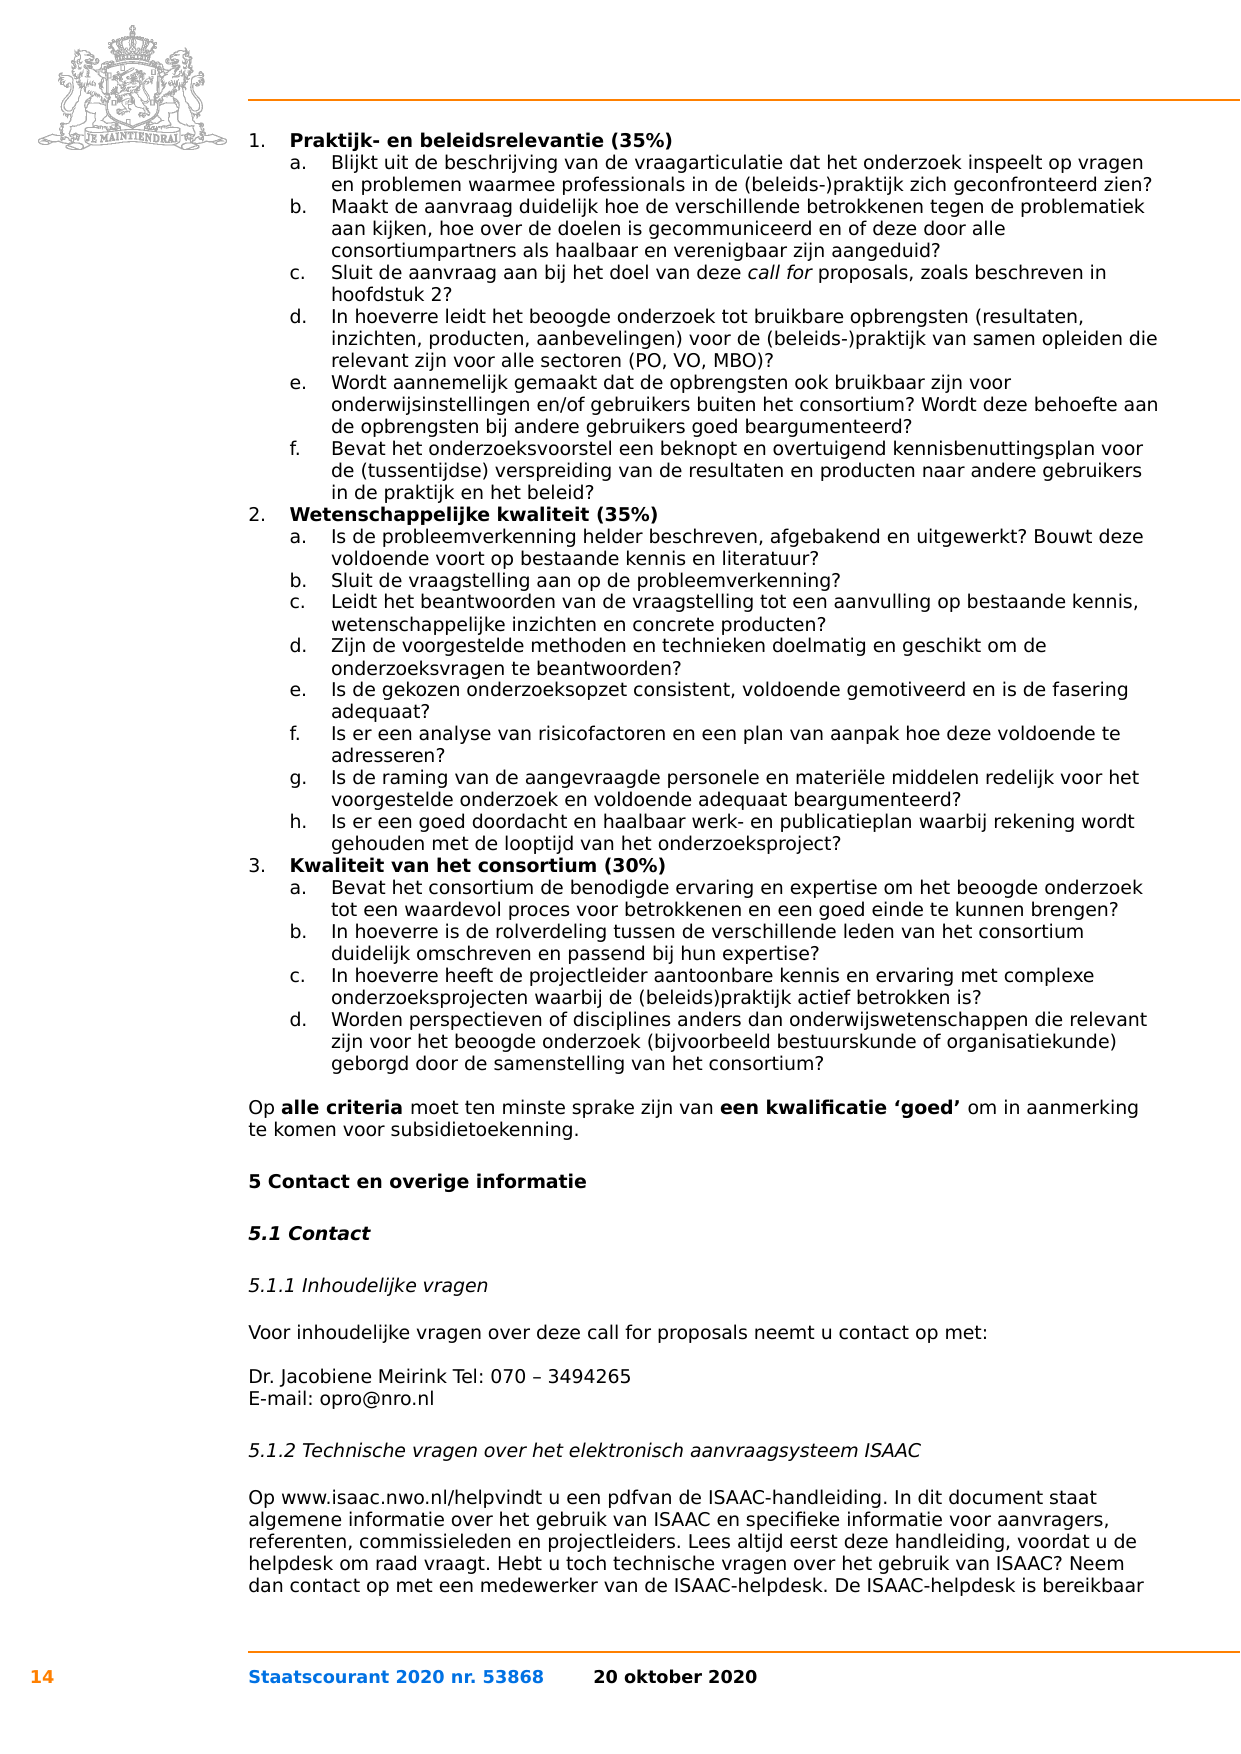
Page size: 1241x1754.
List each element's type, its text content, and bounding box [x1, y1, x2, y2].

text f. Bevat het onderzoeksvoorstel een beknopt en overtuigend kennisbenuttingsplan voor de (tussentijdse) verspreiding van de resultaten en producten naar andere gebruikers in de praktijk en het beleid? [289, 438, 1163, 503]
text Op alle criteria moet ten minste sprake zijn van een kwalificatie ‘goed’ om in aanmerking te komen voor subsidietoekenning. [248, 1097, 1163, 1141]
text Dr. Jacobiene Meirink Tel: 070 – 3494265 [248, 1366, 1163, 1388]
text e. Wordt aannemelijk gemaakt dat de opbrengsten ook bruikbaar zijn voor onderwijsinstellingen en/of gebruikers buiten het consortium? Wordt deze behoefte aan de opbrengsten bij andere gebruikers goed beargumenteerd? [289, 372, 1163, 438]
text e. Is de gekozen onderzoeksopzet consistent, voldoende gemotiveerd en is de fasering adequaat? [289, 679, 1163, 723]
text c. Leidt het beantwoorden van de vraagstelling tot een aanvulling op bestaande kennis, wetenschappelijke inzichten en concrete producten? [289, 591, 1163, 635]
text 1. Praktijk- en beleidsrelevantie (35%) [248, 130, 1163, 152]
text 2. Wetenschappelijke kwaliteit (35%) [248, 503, 1163, 526]
text 3. Kwaliteit van het consortium (30%) [248, 855, 1163, 877]
text E-mail: opro@nro.nl [248, 1388, 1163, 1409]
text Voor inhoudelijke vragen over deze call for proposals neemt u contact op met: [248, 1322, 1163, 1344]
text c. In hoeverre heeft de projectleider aantoonbare kennis en ervaring met complexe onderzoeksprojecten waarbij de (beleids)praktijk actief betrokken is? [289, 965, 1163, 1009]
text d. Zijn de voorgestelde methoden en technieken doelmatig en geschikt om de onderzoeksvragen te beantwoorden? [289, 635, 1163, 679]
subtitle 5.1.2 Technische vragen over het elektronisch aanvraagsysteem ISAAC [248, 1439, 1163, 1462]
subtitle 5 Contact en overige informatie [248, 1171, 1163, 1193]
text d. In hoeverre leidt het beoogde onderzoek tot bruikbare opbrengsten (resultaten, inzichten, producten, aanbevelingen) voor de (beleids-)praktijk van samen opleiden die relevant zijn voor alle sectoren (PO, VO, MBO)? [289, 306, 1163, 372]
text f. Is er een analyse van risicofactoren en een plan van aanpak hoe deze voldoende te adresseren? [289, 723, 1163, 767]
subtitle 5.1 Contact [248, 1223, 1163, 1245]
text c. Sluit de aanvraag aan bij het doel van deze call for proposals, zoals beschreven in hoofdstuk 2? [289, 262, 1163, 306]
subtitle 5.1.1 Inhoudelijke vragen [248, 1275, 1163, 1297]
text a. Bevat het consortium de benodigde ervaring en expertise om het beoogde onderzoek tot een waardevol proces voor betrokkenen en een goed einde te kunnen brengen? [289, 877, 1163, 921]
text b. In hoeverre is de rolverdeling tussen de verschillende leden van het consortium duidelijk omschreven en passend bij hun expertise? [289, 921, 1163, 965]
text a. Blijkt uit de beschrijving van de vraagarticulatie dat het onderzoek inspeelt op vragen en problemen waarmee professionals in de (beleids-)praktijk zich geconfronteerd zien? [289, 152, 1163, 196]
text a. Is de probleemverkenning helder beschreven, afgebakend en uitgewerkt? Bouwt deze voldoende voort op bestaande kennis en literatuur? [289, 526, 1163, 569]
text b. Sluit de vraagstelling aan op de probleemverkenning? [289, 569, 1163, 591]
text d. Worden perspectieven of disciplines anders dan onderwijswetenschappen die relevant zijn voor het beoogde onderzoek (bijvoorbeeld bestuurskunde of organisatiekunde) geborgd door de samenstelling van het consortium? [289, 1009, 1163, 1075]
text b. Maakt de aanvraag duidelijk hoe de verschillende betrokkenen tegen de problematiek aan kijken, hoe over de doelen is gecommuniceerd en of deze door alle consortiumpartners als haalbaar en verenigbaar zijn aangeduid? [289, 196, 1163, 262]
text Op www.isaac.nwo.nl/helpvindt u een pdfvan de ISAAC-handleiding. In dit document staat algemene informatie over het gebruik van ISAAC en specifieke informatie voor aanvragers, referenten, commissieleden en projectleiders. Lees altijd eerst deze handleiding, voordat u de helpdesk om raad vraagt. Hebt u toch technische vragen over het gebruik van ISAAC? Neem dan contact op met een medewerker van de ISAAC-helpdesk. De ISAAC-helpdesk is bereikbaar [248, 1487, 1163, 1596]
picture [38, 25, 227, 150]
text g. Is de raming van de aangevraagde personele en materiële middelen redelijk voor het voorgestelde onderzoek en voldoende adequaat beargumenteerd? [289, 767, 1163, 811]
text h. Is er een goed doordacht en haalbaar werk- en publicatieplan waarbij rekening wordt gehouden met de looptijd van het onderzoeksproject? [289, 811, 1163, 855]
